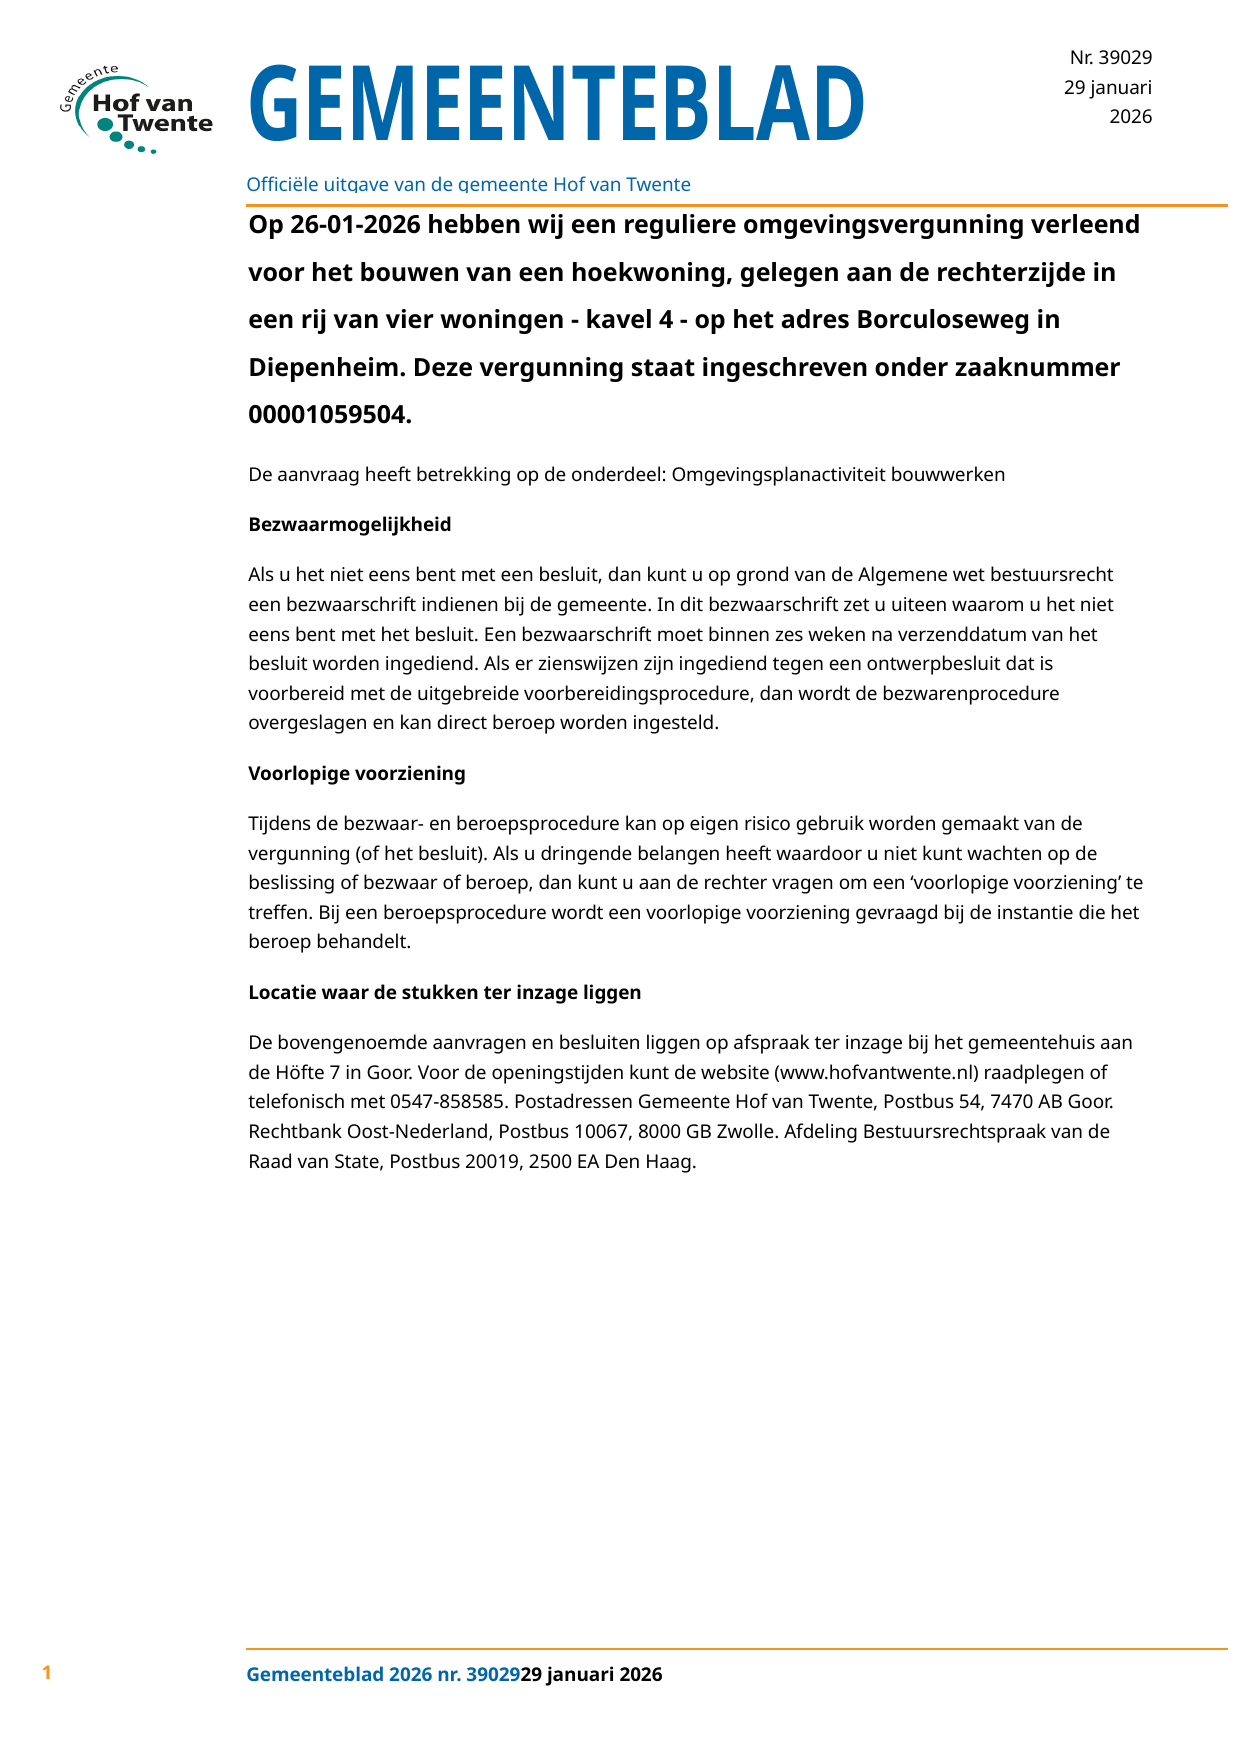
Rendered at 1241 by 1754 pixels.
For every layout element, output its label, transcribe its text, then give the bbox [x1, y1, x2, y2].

text De aanvraag heeft betrekking op de onderdeel: Omgevingsplanactiviteit bouwwerken [248, 461, 1152, 486]
picture [41, 47, 231, 172]
text De bovengenoemde aanvragen en besluiten liggen op afspraak ter inzage bij het gemeentehuis aan de Höfte 7 in Goor. Voor de openingstijden kunt de website (www.hofvantwente.nl) raadplegen of telefonisch met 0547-858585. Postadressen Gemeente Hof van Twente, Postbus 54, 7470 AB Goor. Rechtbank Oost-Nederland, Postbus 10067, 8000 GB Zwolle. Afdeling Bestuursrechtspraak van de Raad van State, Postbus 20019, 2500 EA Den Haag. [248, 1029, 1152, 1173]
text Voorlopige voorziening [248, 760, 1152, 786]
text Tijdens de bezwaar- en beroepsprocedure kan op eigen risico gebruik worden gemaakt van de vergunning (of het besluit). Als u dringende belangen heeft waardoor u niet kunt wachten op de beslissing of bezwaar of beroep, dan kunt u aan de rechter vragen om een ‘voorlopige voorziening’ te treffen. Bij een beroepsprocedure wordt een voorlopige voorziening gevraagd bij de instantie die het beroep behandelt. [248, 810, 1152, 954]
text Locatie waar de stukken ter inzage liggen [248, 979, 1152, 1005]
text Als u het niet eens bent met een besluit, dan kunt u op grond van de Algemene wet bestuursrecht een bezwaarschrift indienen bij de gemeente. In dit bezwaarschrift zet u uiteen waarom u het niet eens bent met het besluit. Een bezwaarschrift moet binnen zes weken na verzenddatum van het besluit worden ingediend. Als er zienswijzen zijn ingediend tegen een ontwerpbesluit dat is voorbereid met de uitgebreide voorbereidingsprocedure, dan wordt de bezwarenprocedure overgeslagen en kan direct beroep worden ingesteld. [248, 562, 1152, 735]
text Op 26-01-2026 hebben wij een reguliere omgevingsvergunning verleend voor het bouwen van een hoekwoning, gelegen aan de rechterzijde in een rij van vier woningen - kavel 4 - op het adres Borculoseweg in Diepenheim. Deze vergunning staat ingeschreven onder zaaknummer 00001059504. [248, 207, 1152, 431]
text Bezwaarmogelijkheid [248, 511, 1152, 537]
